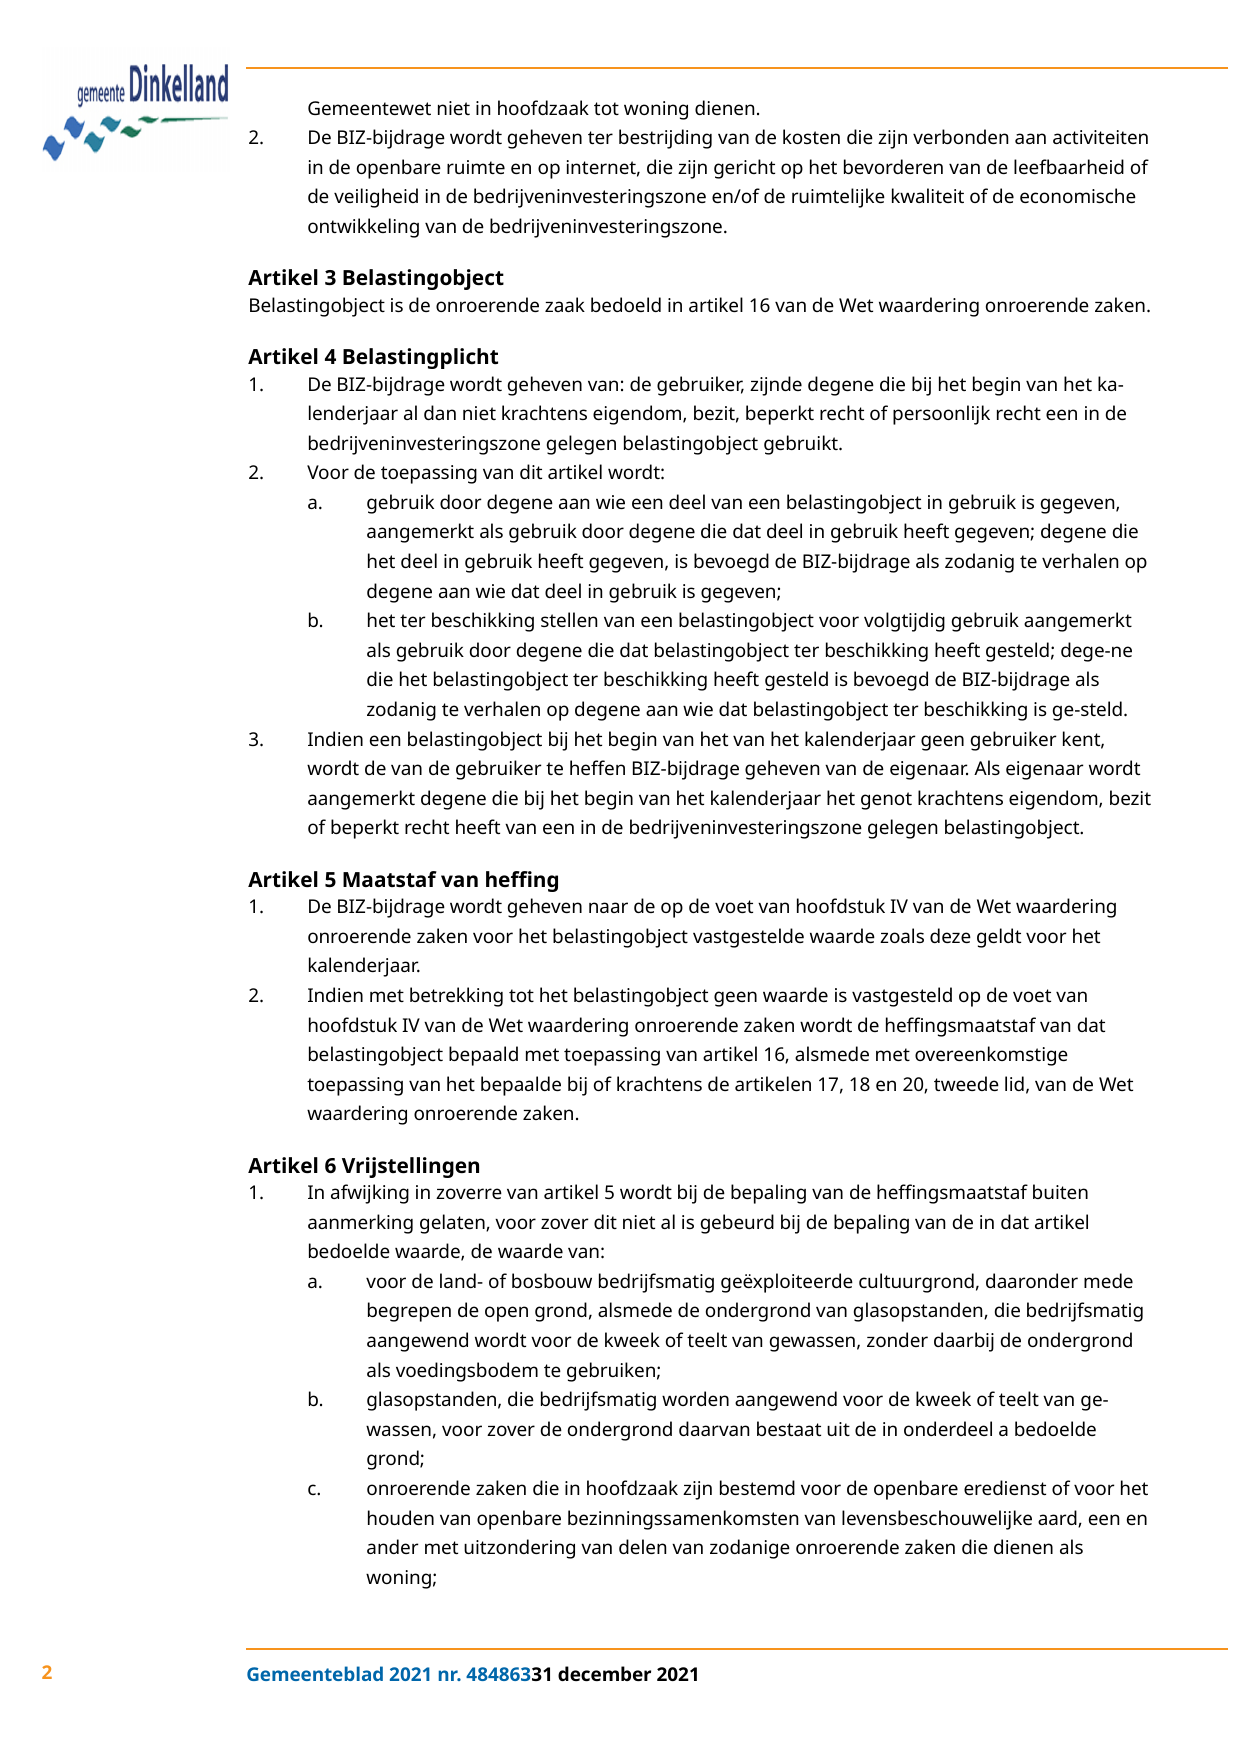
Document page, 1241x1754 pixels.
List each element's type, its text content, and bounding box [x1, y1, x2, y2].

list onroerende zaken die in hoofdzaak zijn bestemd voor de openbare eredienst of voor het houden van openbare bezinningssamenkomsten van levensbeschouwelijke aard, een en ander met uitzondering van delen van zodanige onroerende zaken die dienen als woning; [307, 1475, 1152, 1590]
list het ter beschikking stellen van een belastingobject voor volgtijdig gebruik aangemerkt als gebruik door degene die dat belastingobject ter beschikking heeft gesteld; dege-ne die het belastingobject ter beschikking heeft gesteld is bevoegd de BIZ-bijdrage als zodanig te verhalen op degene aan wie dat belastingobject ter beschikking is ge-steld. [307, 607, 1152, 722]
text Artikel 5 Maatstaf van heffing [248, 865, 1152, 893]
list Gemeentewet niet in hoofdzaak tot woning dienen. [248, 95, 1152, 121]
list gebruik door degene aan wie een deel van een belastingobject in gebruik is gegeven, aangemerkt als gebruik door degene die dat deel in gebruik heeft gegeven; degene die het deel in gebruik heeft gegeven, is bevoegd de BIZ-bijdrage als zodanig te verhalen op degene aan wie dat deel in gebruik is gegeven; [307, 489, 1152, 604]
list Indien met betrekking tot het belastingobject geen waarde is vastgesteld op de voet van hoofdstuk IV van de Wet waardering onroerende zaken wordt de heffingsmaatstaf van dat belastingobject bepaald met toepassing van artikel 16, alsmede met overeenkomstige toepassing van het bepaalde bij of krachtens de artikelen 17, 18 en 20, tweede lid, van de Wet waardering onroerende zaken. [248, 982, 1152, 1126]
text Belastingobject is de onroerende zaak bedoeld in artikel 16 van de Wet waardering onroerende zaken. [248, 292, 1152, 318]
list voor de land- of bosbouw bedrijfsmatig geëxploiteerde cultuurgrond, daaronder mede begrepen de open grond, alsmede de ondergrond van glasopstanden, die bedrijfsmatig aangewend wordt voor de kweek of teelt van gewassen, zonder daarbij de ondergrond als voedingsbodem te gebruiken; [307, 1268, 1152, 1383]
picture [41, 47, 231, 172]
list Indien een belastingobject bij het begin van het van het kalenderjaar geen gebruiker kent, wordt de van de gebruiker te heffen BIZ-bijdrage geheven van de eigenaar. Als eigenaar wordt aangemerkt degene die bij het begin van het kalenderjaar het genot krachtens eigendom, bezit of beperkt recht heeft van een in de bedrijveninvesteringszone gelegen belastingobject. [248, 726, 1152, 840]
list De BIZ-bijdrage wordt geheven naar de op de voet van hoofdstuk IV van de Wet waardering onroerende zaken voor het belastingobject vastgestelde waarde zoals deze geldt voor het kalenderjaar. [248, 893, 1152, 978]
list Voor de toepassing van dit artikel wordt: [248, 459, 1152, 485]
list De BIZ-bijdrage wordt geheven van: de gebruiker, zijnde degene die bij het begin van het ka-lenderjaar al dan niet krachtens eigendom, bezit, beperkt recht of persoonlijk recht een in de bedrijveninvesteringszone gelegen belastingobject gebruikt. [248, 371, 1152, 456]
list glasopstanden, die bedrijfsmatig worden aangewend voor de kweek of teelt van ge-wassen, voor zover de ondergrond daarvan bestaat uit de in onderdeel a bedoelde grond; [307, 1386, 1152, 1471]
list De BIZ-bijdrage wordt geheven ter bestrijding van de kosten die zijn verbonden aan activiteiten in de openbare ruimte en op internet, die zijn gericht op het bevorderen van de leefbaarheid of de veiligheid in de bedrijveninvesteringszone en/of de ruimtelijke kwaliteit of de economische ontwikkeling van de bedrijveninvesteringszone. [248, 124, 1152, 239]
text Artikel 3 Belastingobject [248, 263, 1152, 292]
list In afwijking in zoverre van artikel 5 wordt bij de bepaling van de heffingsmaatstaf buiten aanmerking gelaten, voor zover dit niet al is gebeurd bij de bepaling van de in dat artikel bedoelde waarde, de waarde van: [248, 1179, 1152, 1264]
text Artikel 6 Vrijstellingen [248, 1151, 1152, 1179]
text Artikel 4 Belastingplicht [248, 342, 1152, 371]
